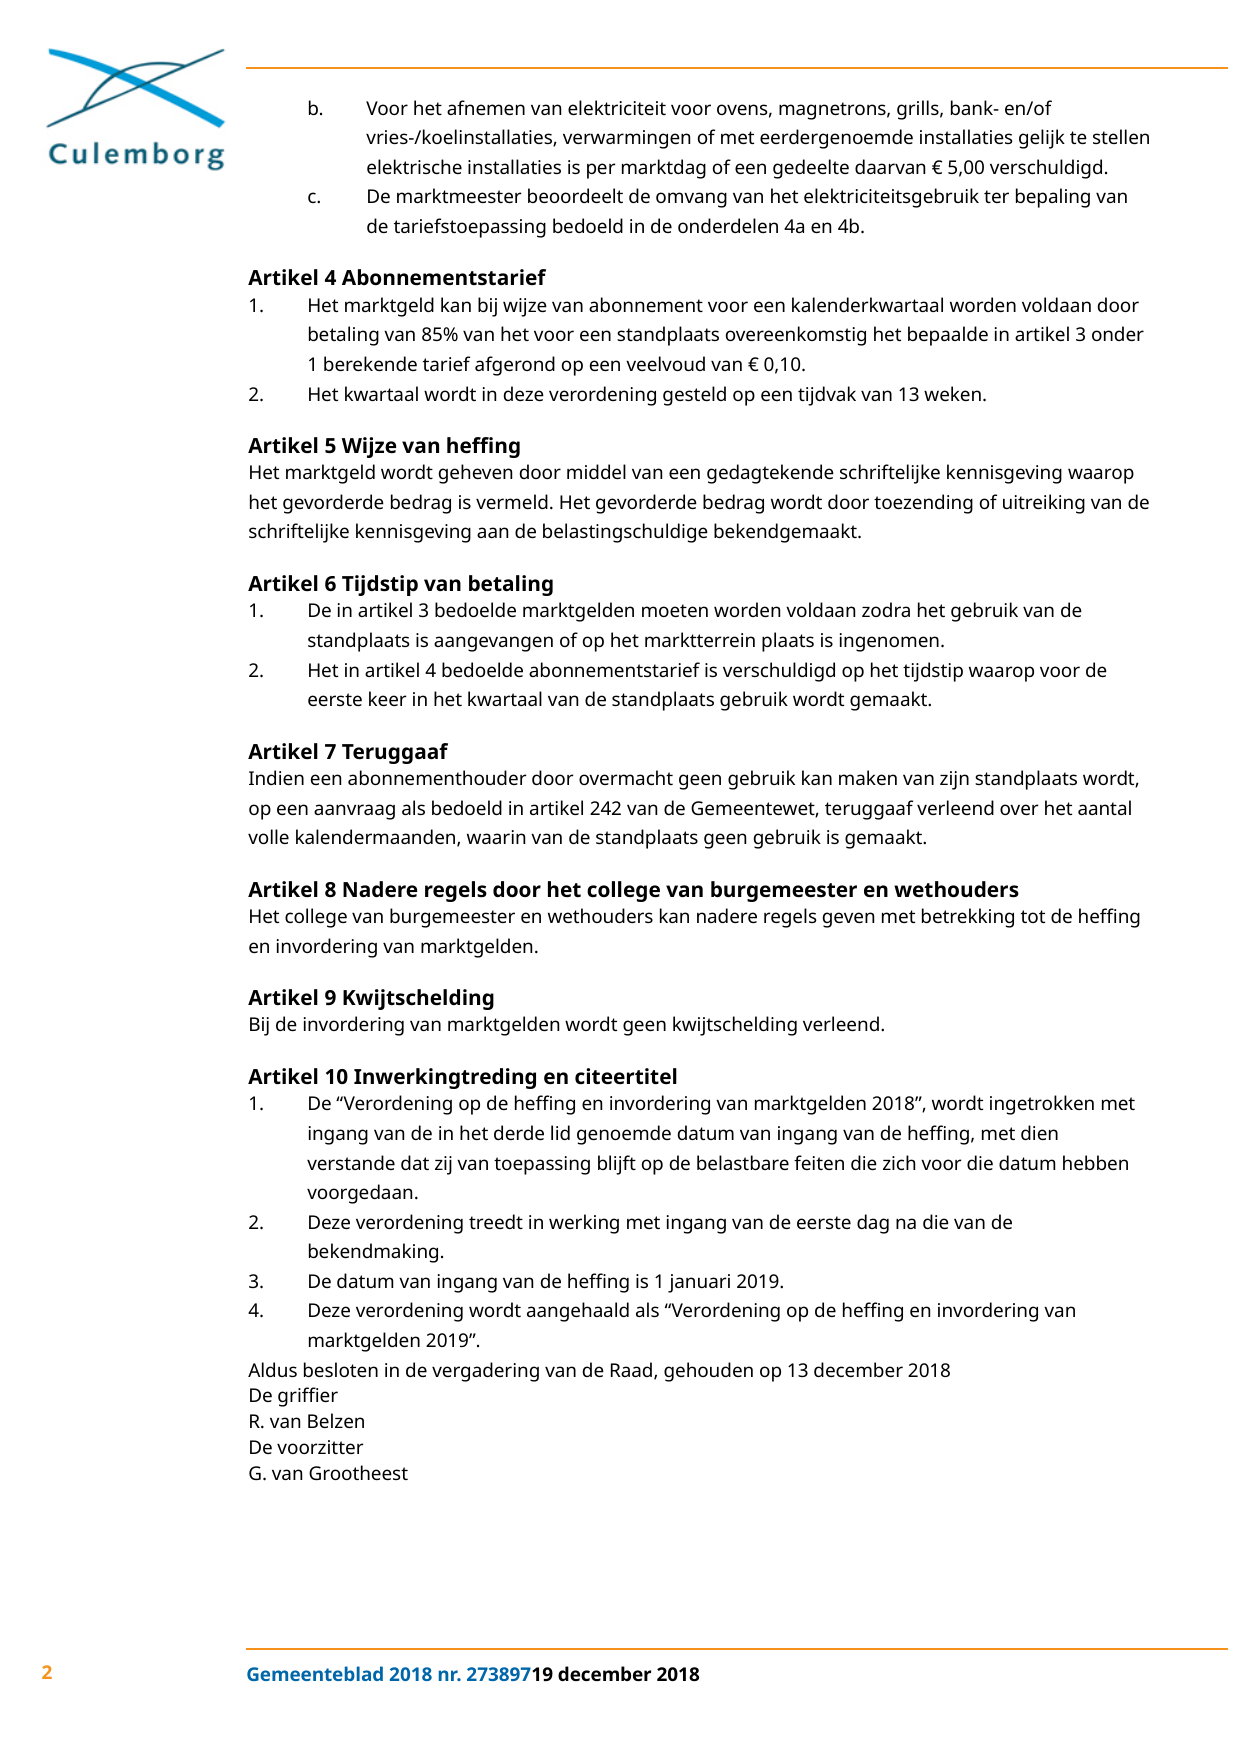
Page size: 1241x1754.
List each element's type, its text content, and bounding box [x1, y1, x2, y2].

list De in artikel 3 bedoelde marktgelden moeten worden voldaan zodra het gebruik van de standplaats is aangevangen of op het marktterrein plaats is ingenomen. [248, 598, 1152, 653]
list Deze verordening wordt aangehaald als “Verordening op de heffing en invordering van marktgelden 2019”. [248, 1298, 1152, 1353]
list Het kwartaal wordt in deze verordening gesteld op een tijdvak van 13 weken. [248, 381, 1152, 406]
text Het marktgeld wordt geheven door middel van een gedagtekende schriftelijke kennisgeving waarop het gevorderde bedrag is vermeld. Het gevorderde bedrag wordt door toezending of uitreiking van de schriftelijke kennisgeving aan de belastingschuldige bekendgemaakt. [248, 459, 1152, 544]
text Artikel 4 Abonnementstarief [248, 263, 1152, 292]
text Indien een abonnementhouder door overmacht geen gebruik kan maken van zijn standplaats wordt, op een aanvraag als bedoeld in artikel 242 van de Gemeentewet, teruggaaf verleend over het aantal volle kalendermaanden, waarin van de standplaats geen gebruik is gemaakt. [248, 765, 1152, 850]
picture [41, 47, 231, 172]
list Voor het afnemen van elektriciteit voor ovens, magnetrons, grills, bank- en/of vries-/koelinstallaties, verwarmingen of met eerdergenoemde installaties gelijk te stellen elektrische installaties is per marktdag of een gedeelte daarvan € 5,00 verschuldigd. [307, 95, 1152, 180]
text De griffier [248, 1382, 1152, 1408]
list De marktmeester beoordeelt de omvang van het elektriciteitsgebruik ter bepaling van de tariefstoepassing bedoeld in de onderdelen 4a en 4b. [307, 183, 1152, 239]
list De “Verordening op de heffing en invordering van marktgelden 2018”, wordt ingetrokken met ingang van de in het derde lid genoemde datum van ingang van de heffing, met dien verstande dat zij van toepassing blijft op de belastbare feiten die zich voor die datum hebben voorgedaan. [248, 1091, 1152, 1205]
list Het in artikel 4 bedoelde abonnementstarief is verschuldigd op het tijdstip waarop voor de eerste keer in het kwartaal van de standplaats gebruik wordt gemaakt. [248, 657, 1152, 712]
text Artikel 8 Nadere regels door het college van burgemeester en wethouders [248, 875, 1152, 903]
text G. van Grootheest [248, 1460, 1152, 1485]
list Deze verordening treedt in werking met ingang van de eerste dag na die van de bekendmaking. [248, 1209, 1152, 1264]
text Aldus besloten in de vergadering van de Raad, gehouden op 13 december 2018 [248, 1357, 1152, 1382]
text Bij de invordering van marktgelden wordt geen kwijtschelding verleend. [248, 1012, 1152, 1037]
text Het college van burgemeester en wethouders kan nadere regels geven met betrekking tot de heffing en invordering van marktgelden. [248, 903, 1152, 958]
text De voorzitter [248, 1434, 1152, 1460]
text Artikel 6 Tijdstip van betaling [248, 569, 1152, 598]
text R. van Belzen [248, 1408, 1152, 1434]
text Artikel 10 Inwerkingtreding en citeertitel [248, 1062, 1152, 1091]
text Artikel 9 Kwijtschelding [248, 983, 1152, 1012]
text Artikel 7 Teruggaaf [248, 737, 1152, 765]
list De datum van ingang van de heffing is 1 januari 2019. [248, 1268, 1152, 1294]
text Artikel 5 Wijze van heffing [248, 431, 1152, 459]
list Het marktgeld kan bij wijze van abonnement voor een kalenderkwartaal worden voldaan door betaling van 85% van het voor een standplaats overeenkomstig het bepaalde in artikel 3 onder 1 berekende tarief afgerond op een veelvoud van € 0,10. [248, 292, 1152, 377]
